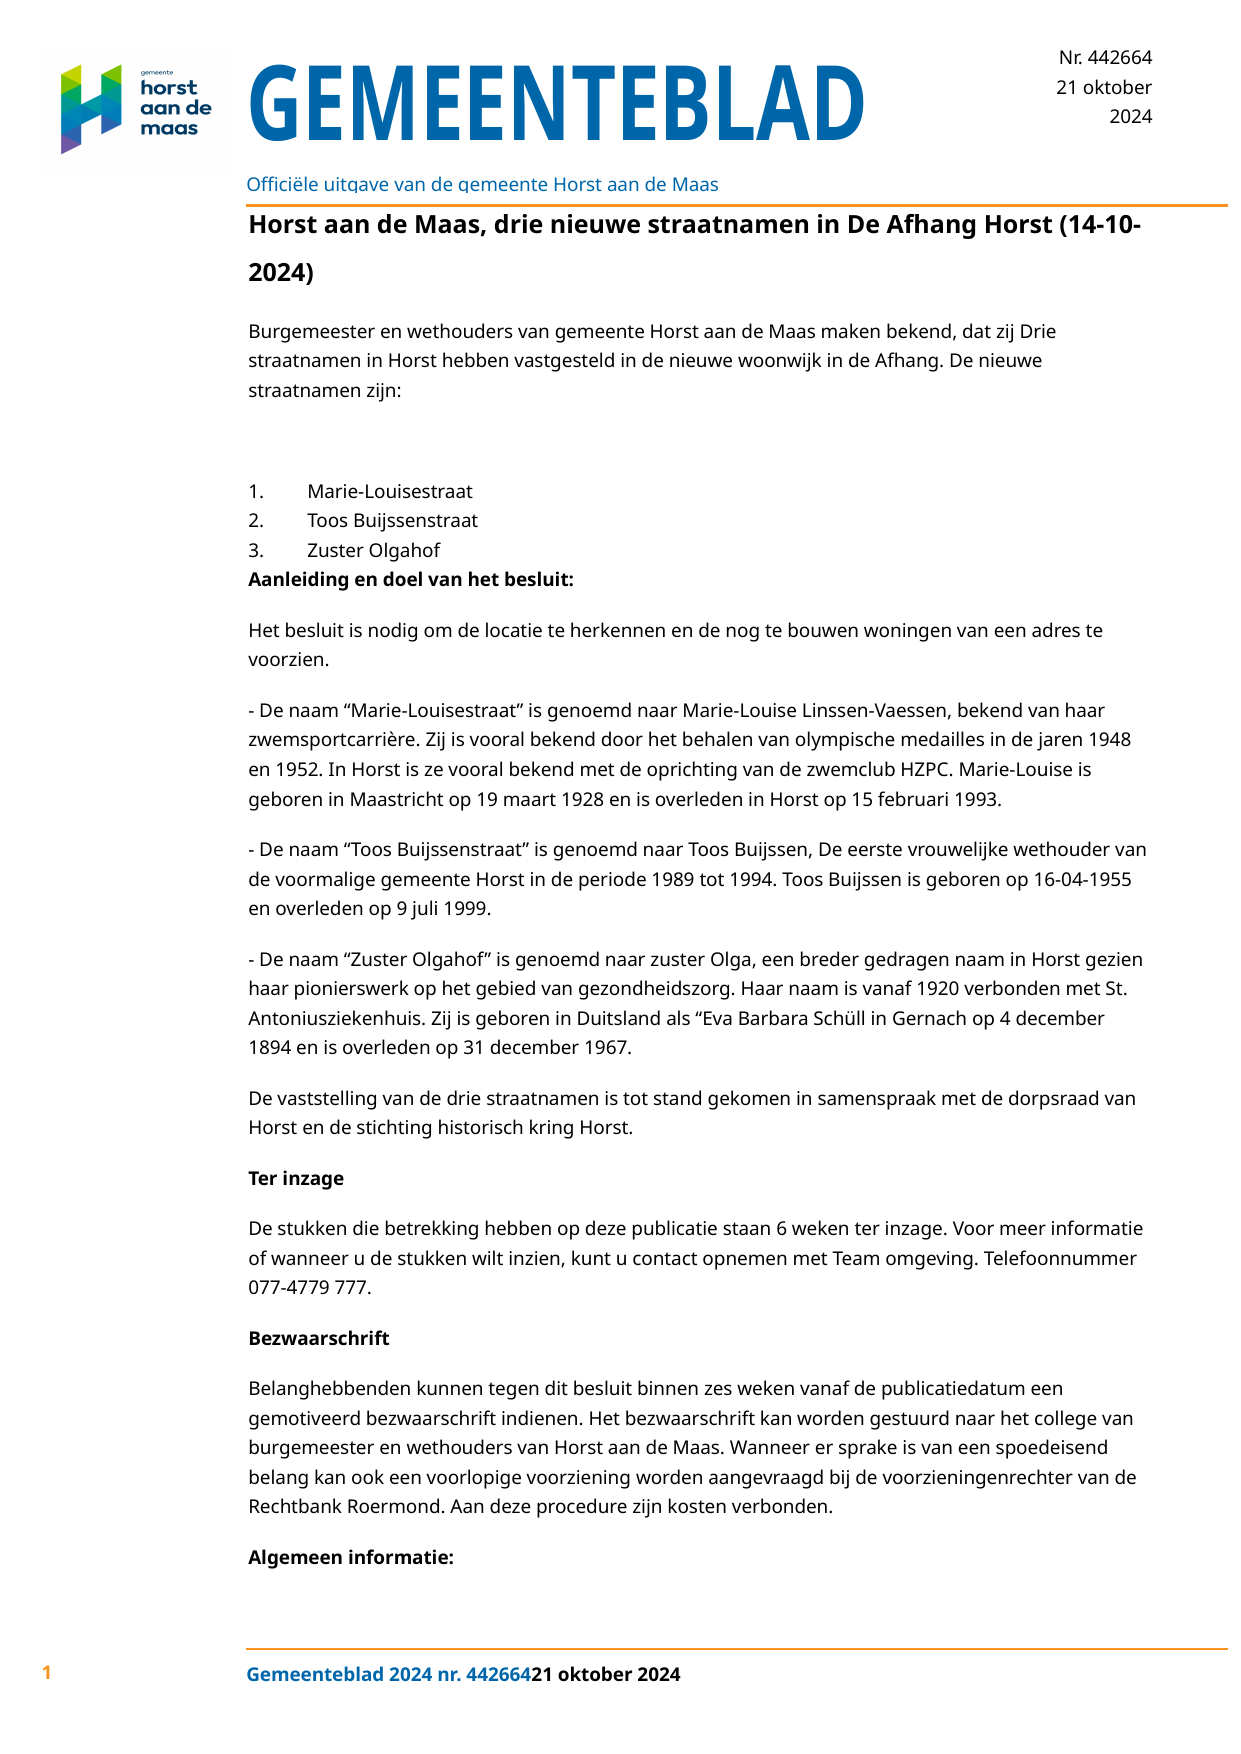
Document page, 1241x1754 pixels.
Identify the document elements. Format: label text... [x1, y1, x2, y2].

text Het besluit is nodig om de locatie te herkennen en de nog te bouwen woningen van een adres te voorzien. [248, 617, 1152, 672]
picture [41, 47, 231, 172]
text Belanghebbenden kunnen tegen dit besluit binnen zes weken vanaf de publicatiedatum een gemotiveerd bezwaarschrift indienen. Het bezwaarschrift kan worden gestuurd naar het college van burgemeester en wethouders van Horst aan de Maas. Wanneer er sprake is van een spoedeisend belang kan ook een voorlopige voorziening worden aangevraagd bij de voorzieningenrechter van de Rechtbank Roermond. Aan deze procedure zijn kosten verbonden. [248, 1375, 1152, 1519]
text De stukken die betrekking hebben op deze publicatie staan 6 weken ter inzage. Voor meer informatie of wanneer u de stukken wilt inzien, kunt u contact opnemen met Team omgeving. Telefoonnummer 077-4779 777. [248, 1215, 1152, 1300]
text Horst aan de Maas, drie nieuwe straatnamen in De Afhang Horst (14-10-2024) [248, 207, 1152, 288]
text Bezwaarschrift [248, 1325, 1152, 1351]
text Burgemeester en wethouders van gemeente Horst aan de Maas maken bekend, dat zij Drie straatnamen in Horst hebben vastgesteld in de nieuwe woonwijk in de Afhang. De nieuwe straatnamen zijn: [248, 318, 1152, 403]
list Toos Buijssenstraat [248, 507, 1152, 533]
text - De naam “Toos Buijssenstraat” is genoemd naar Toos Buijssen, De eerste vrouwelijke wethouder van de voormalige gemeente Horst in de periode 1989 tot 1994. Toos Buijssen is geboren op 16-04-1955 en overleden op 9 juli 1999. [248, 836, 1152, 921]
text Aanleiding en doel van het besluit: [248, 567, 1152, 592]
text Algemeen informatie: [248, 1544, 1152, 1570]
text - De naam “Zuster Olgahof” is genoemd naar zuster Olga, een breder gedragen naam in Horst gezien haar pionierswerk op het gebied van gezondheidszorg. Haar naam is vanaf 1920 verbonden met St. Antoniusziekenhuis. Zij is geboren in Duitsland als “Eva Barbara Schüll in Gernach op 4 december 1894 en is overleden op 31 december 1967. [248, 946, 1152, 1060]
list Zuster Olgahof [248, 537, 1152, 563]
text - De naam “Marie-Louisestraat” is genoemd naar Marie-Louise Linssen-Vaessen, bekend van haar zwemsportcarrière. Zij is vooral bekend door het behalen van olympische medailles in de jaren 1948 en 1952. In Horst is ze vooral bekend met de oprichting van de zwemclub HZPC. Marie-Louise is geboren in Maastricht op 19 maart 1928 en is overleden in Horst op 15 februari 1993. [248, 697, 1152, 812]
text Ter inzage [248, 1165, 1152, 1191]
list Marie-Louisestraat [248, 478, 1152, 504]
text De vaststelling van de drie straatnamen is tot stand gekomen in samenspraak met de dorpsraad van Horst en de stichting historisch kring Horst. [248, 1085, 1152, 1140]
